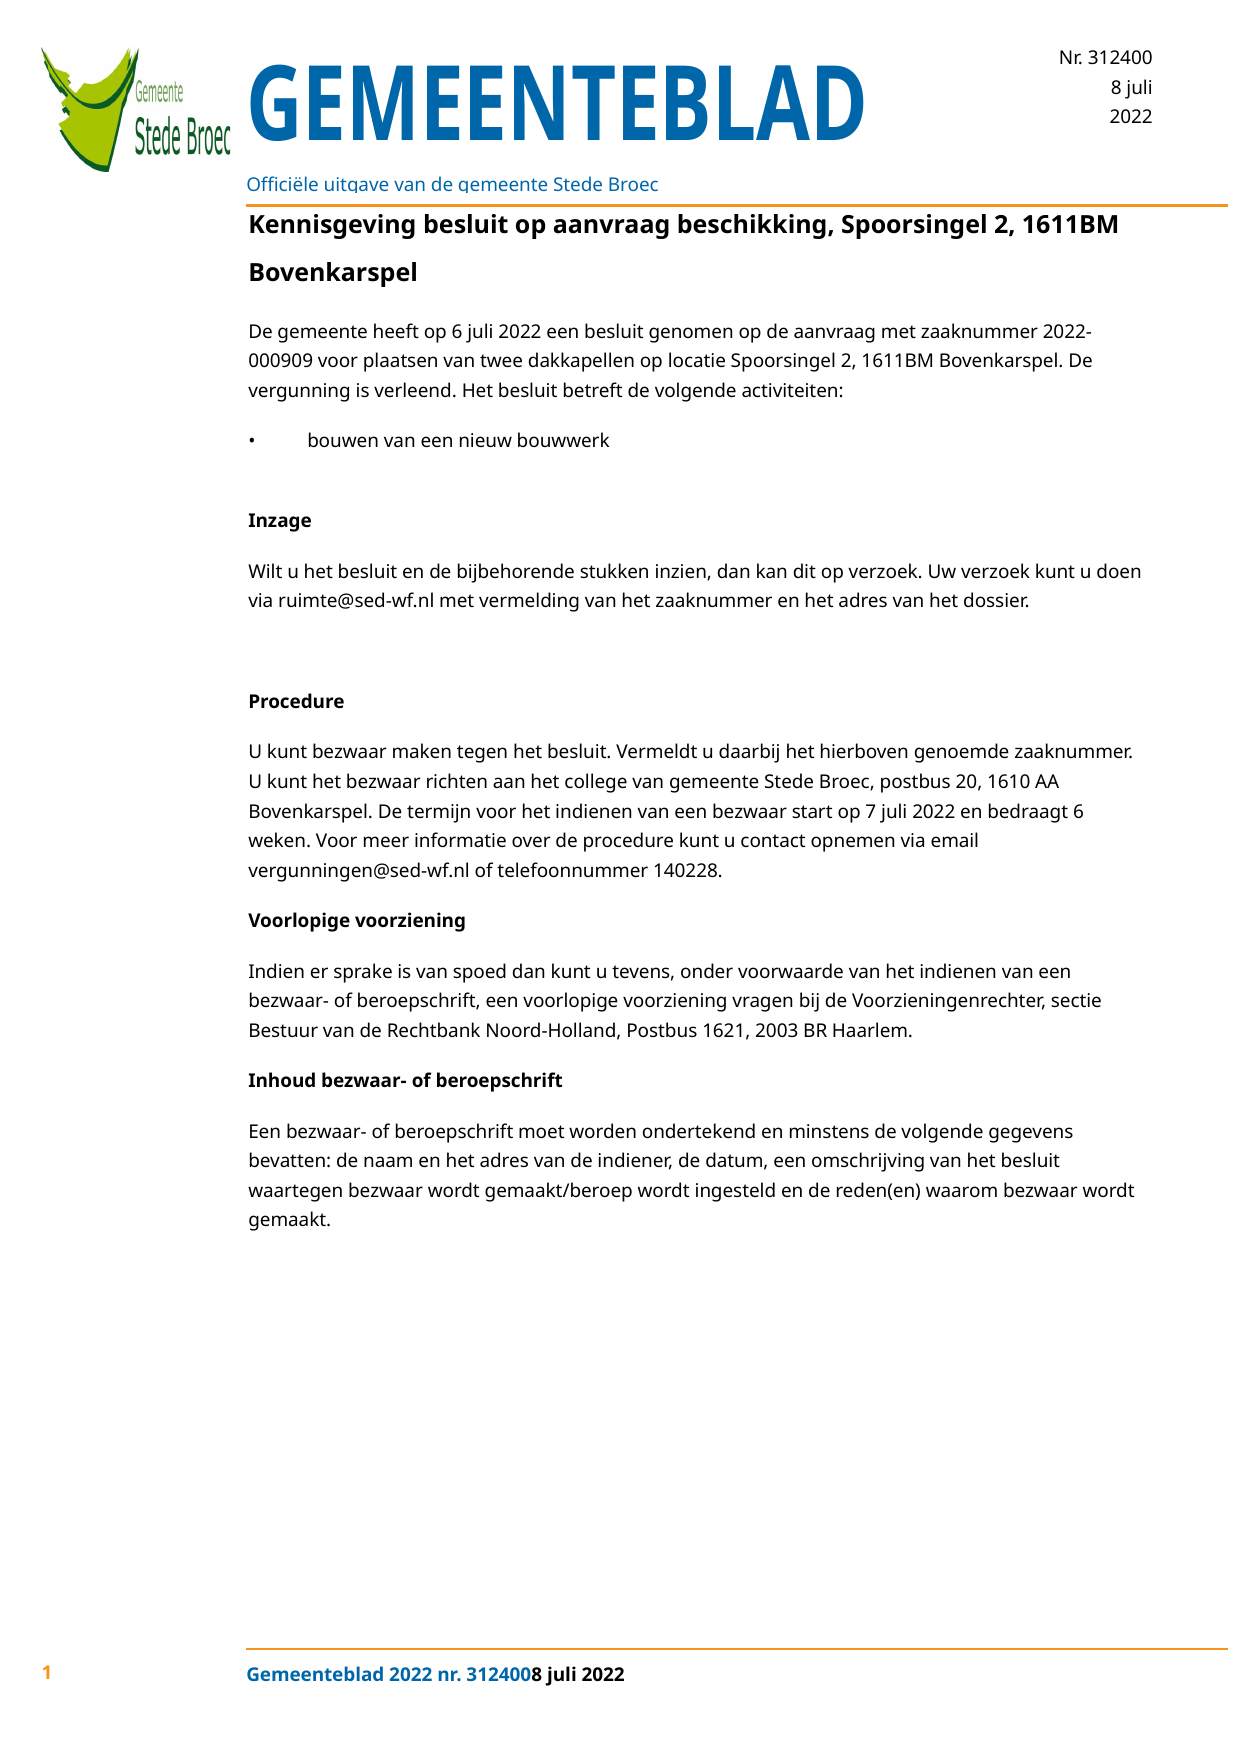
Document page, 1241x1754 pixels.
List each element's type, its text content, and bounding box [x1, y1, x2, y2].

text Kennisgeving besluit op aanvraag beschikking, Spoorsingel 2, 1611BM Bovenkarspel [248, 207, 1152, 288]
text Wilt u het besluit en de bijbehorende stukken inzien, dan kan dit op verzoek. Uw verzoek kunt u doen via ruimte@sed-wf.nl met vermelding van het zaaknummer en het adres van het dossier. [248, 558, 1152, 613]
picture [41, 47, 231, 172]
text Inzage [248, 507, 1152, 533]
text Procedure [248, 688, 1152, 714]
text Voorlopige voorziening [248, 907, 1152, 933]
text Een bezwaar- of beroepschrift moet worden ondertekend en minstens de volgende gegevens bevatten: de naam en het adres van de indiener, de datum, een omschrijving van het besluit waartegen bezwaar wordt gemaakt/beroep wordt ingesteld en de reden(en) waarom bezwaar wordt gemaakt. [248, 1118, 1152, 1232]
list bouwen van een nieuw bouwwerk [248, 427, 1152, 453]
text Inhoud bezwaar- of beroepschrift [248, 1067, 1152, 1093]
text De gemeente heeft op 6 juli 2022 een besluit genomen op de aanvraag met zaaknummer 2022-000909 voor plaatsen van twee dakkapellen op locatie Spoorsingel 2, 1611BM Bovenkarspel. De vergunning is verleend. Het besluit betreft de volgende activiteiten: [248, 318, 1152, 403]
text U kunt bezwaar maken tegen het besluit. Vermeldt u daarbij het hierboven genoemde zaaknummer. U kunt het bezwaar richten aan het college van gemeente Stede Broec, postbus 20, 1610 AA Bovenkarspel. De termijn voor het indienen van een bezwaar start op 7 juli 2022 en bedraagt 6 weken. Voor meer informatie over de procedure kunt u contact opnemen via email vergunningen@sed-wf.nl of telefoonnummer 140228. [248, 739, 1152, 883]
text Indien er sprake is van spoed dan kunt u tevens, onder voorwaarde van het indienen van een bezwaar- of beroepschrift, een voorlopige voorziening vragen bij de Voorzieningenrechter, sectie Bestuur van de Rechtbank Noord-Holland, Postbus 1621, 2003 BR Haarlem. [248, 958, 1152, 1043]
